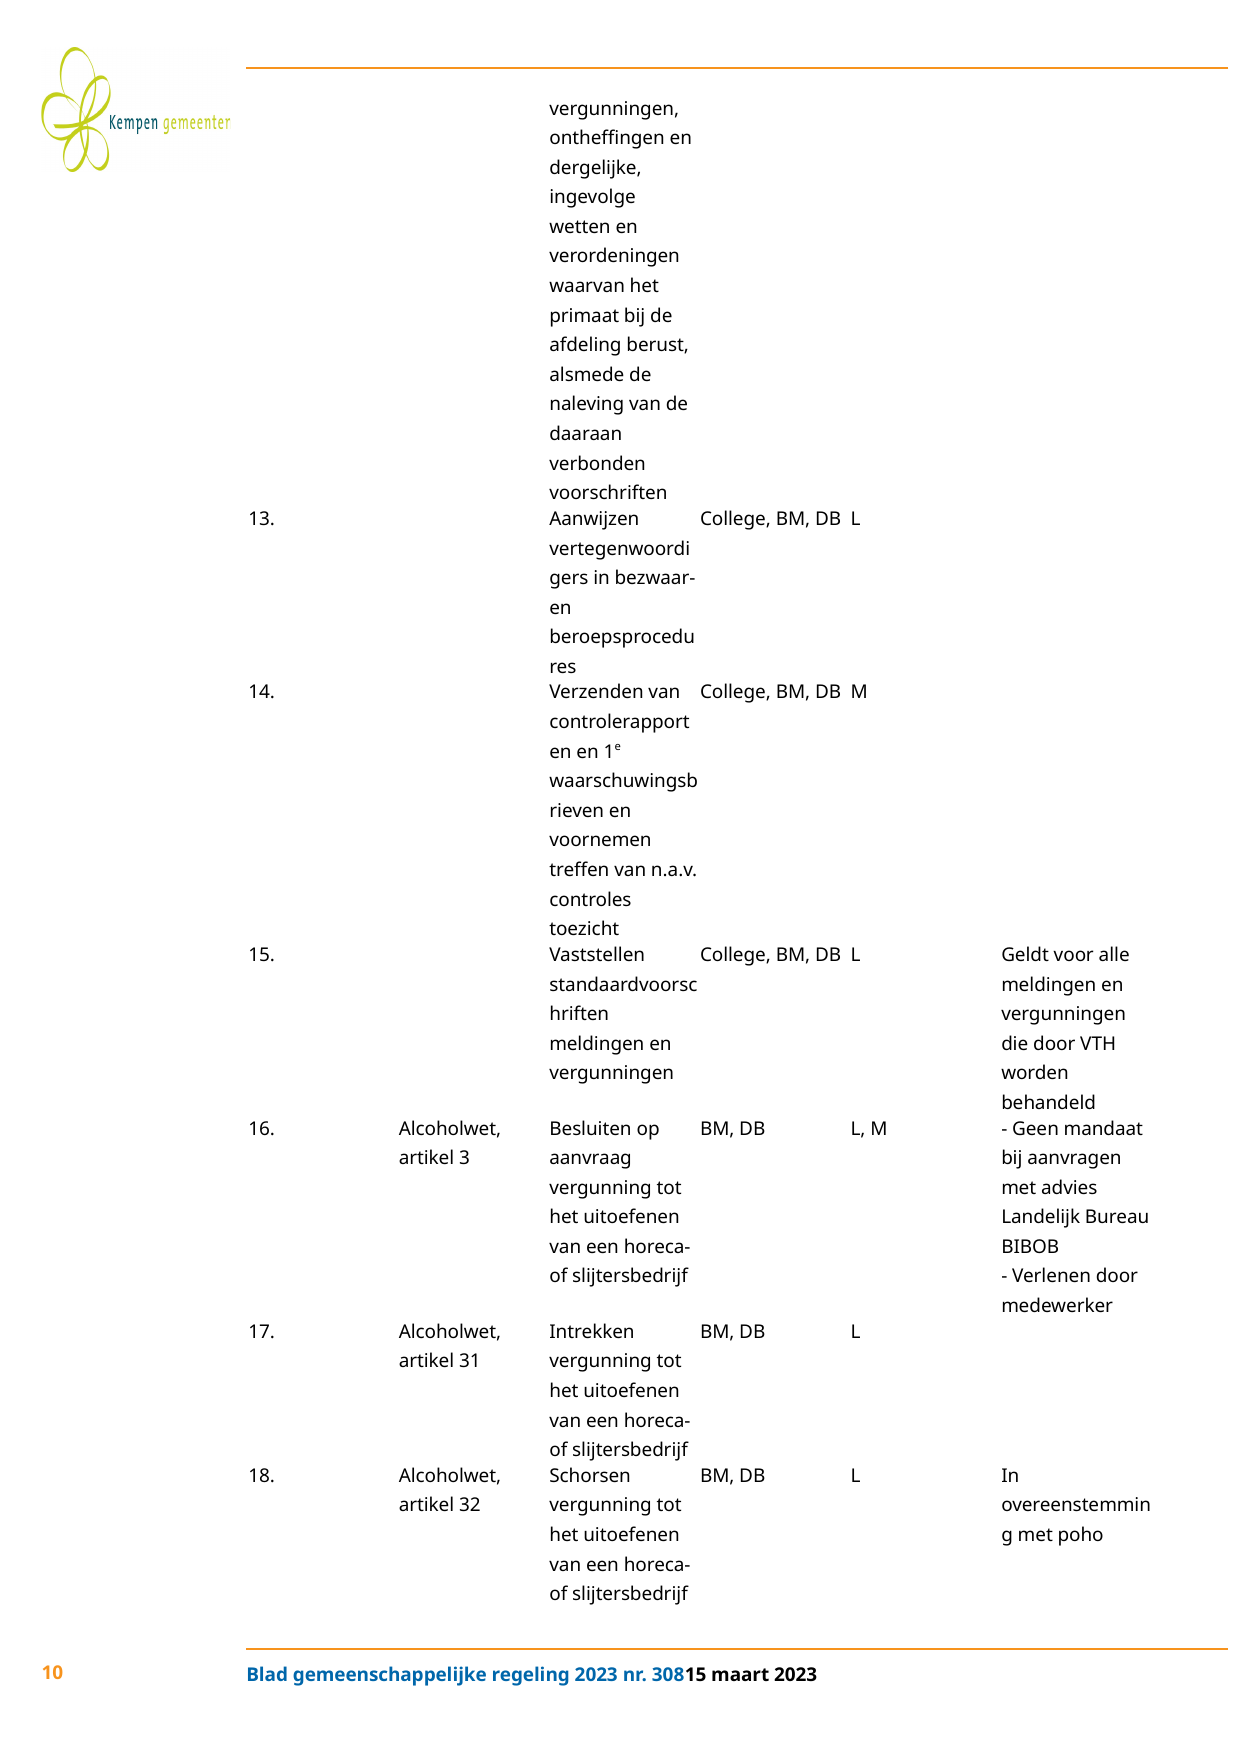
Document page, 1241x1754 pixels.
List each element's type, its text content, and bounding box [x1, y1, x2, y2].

table_cell Aanwijzen vertegenwoordigers in bezwaar- en beroepsprocedures [549, 505, 700, 679]
table_cell [248, 941, 398, 1115]
table_cell [700, 95, 850, 505]
table_cell vergunningen, ontheffingen en dergelijke, ingevolge wetten en verordeningen waarvan het primaat bij de afdeling berust, alsmede de naleving van de daaraan verbonden voorschriften [549, 95, 700, 505]
table_cell [248, 95, 398, 505]
table_cell Alcoholwet, artikel 3 [399, 1115, 549, 1318]
table_cell [1001, 679, 1152, 941]
table_cell Alcoholwet, artikel 31 [399, 1318, 549, 1462]
table_cell [399, 95, 549, 505]
table_cell College, BM, DB [700, 941, 850, 1115]
table_cell [1001, 505, 1152, 679]
table_cell Besluiten op aanvraag vergunning tot het uitoefenen van een horeca- of slijtersbedrijf [549, 1115, 700, 1318]
table_cell [248, 1318, 398, 1462]
table_cell BM, DB [700, 1462, 850, 1606]
table_cell L [850, 941, 1001, 1115]
table_cell [399, 505, 549, 679]
table_cell L, M [850, 1115, 1001, 1318]
table_cell [248, 1462, 398, 1606]
table_cell BM, DB [700, 1318, 850, 1462]
table_cell [1001, 95, 1152, 505]
picture [41, 47, 231, 172]
table_cell Intrekken vergunning tot het uitoefenen van een horeca- of slijtersbedrijf [549, 1318, 700, 1462]
table_cell [248, 679, 398, 941]
table_cell M [850, 679, 1001, 941]
table_cell College, BM, DB [700, 679, 850, 941]
table_cell L [850, 505, 1001, 679]
table_cell College, BM, DB [700, 505, 850, 679]
table_cell Verzenden van controlerapporten en 1e waarschuwingsbrieven en voornemen treffen van n.a.v. controles toezicht [549, 679, 700, 941]
table_cell Schorsen vergunning tot het uitoefenen van een horeca- of slijtersbedrijf [549, 1462, 700, 1606]
table_cell L [850, 1462, 1001, 1606]
table_cell Vaststellen standaardvoorschriften meldingen en vergunningen [549, 941, 700, 1115]
table_cell Geldt voor alle meldingen en vergunningen die door VTH worden behandeld [1001, 941, 1152, 1115]
table_cell [248, 505, 398, 679]
table_cell L [850, 1318, 1001, 1462]
table_cell [1001, 1318, 1152, 1462]
table_cell [399, 941, 549, 1115]
table_cell In overeenstemming met poho [1001, 1462, 1152, 1606]
table_cell BM, DB [700, 1115, 850, 1318]
table_cell [850, 95, 1001, 505]
table_cell - Geen mandaat bij aanvragen met advies Landelijk Bureau BIBOB - Verlenen door medewerker [1001, 1115, 1152, 1318]
table_cell [399, 679, 549, 941]
table_cell [248, 1115, 398, 1318]
table_cell Alcoholwet, artikel 32 [399, 1462, 549, 1606]
